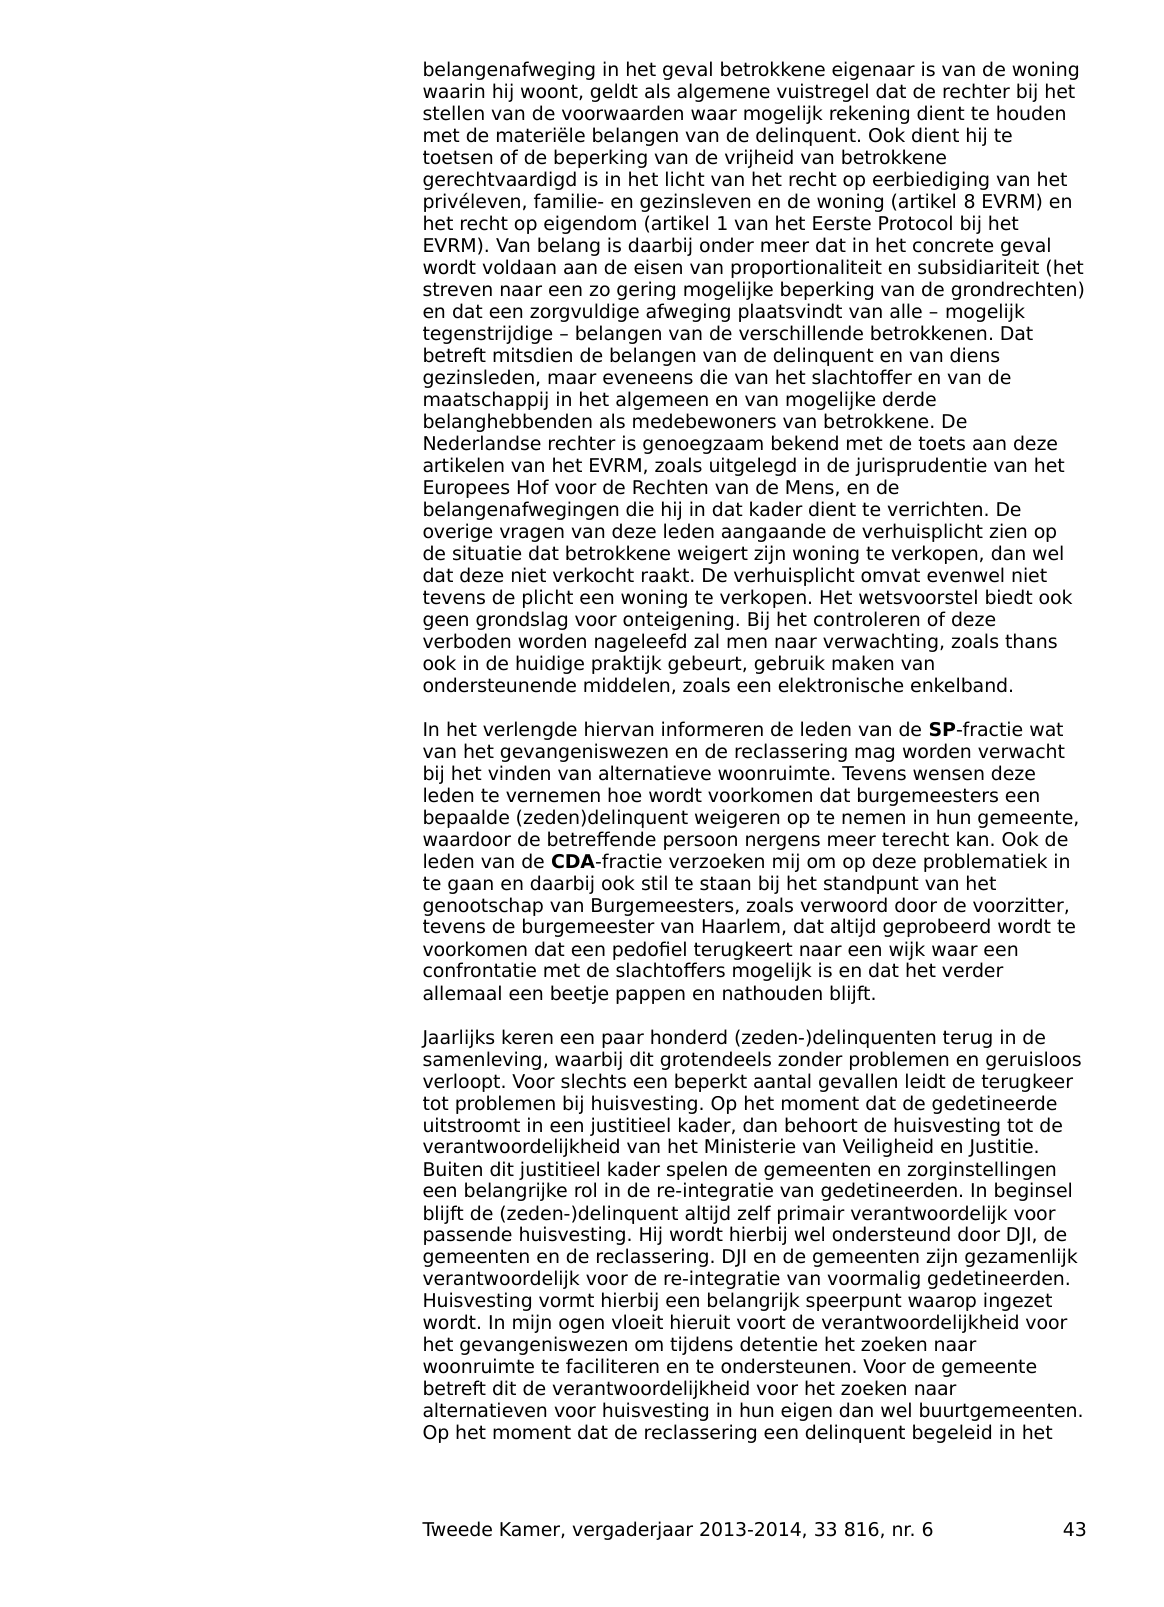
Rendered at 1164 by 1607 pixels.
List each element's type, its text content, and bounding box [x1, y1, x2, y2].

text belangenafweging in het geval betrokkene eigenaar is van de woning waarin hij woont, geldt als algemene vuistregel dat de rechter bij het stellen van de voorwaarden waar mogelijk rekening dient te houden met de materiële belangen van de delinquent. Ook dient hij te toetsen of de beperking van de vrijheid van betrokkene gerechtvaardigd is in het licht van het recht op eerbiediging van het privéleven, familie- en gezinsleven en de woning (artikel 8 EVRM) en het recht op eigendom (artikel 1 van het Eerste Protocol bij het EVRM). Van belang is daarbij onder meer dat in het concrete geval wordt voldaan aan de eisen van proportionaliteit en subsidiariteit (het streven naar een zo gering mogelijke beperking van de grondrechten) en dat een zorgvuldige afweging plaatsvindt van alle – mogelijk tegenstrijdige – belangen van de verschillende betrokkenen. Dat betreft mitsdien de belangen van de delinquent en van diens gezinsleden, maar eveneens die van het slachtoffer en van de maatschappij in het algemeen en van mogelijke derde belanghebbenden als medebewoners van betrokkene. De Nederlandse rechter is genoegzaam bekend met de toets aan deze artikelen van het EVRM, zoals uitgelegd in de jurisprudentie van het Europees Hof voor de Rechten van de Mens, en de belangenafwegingen die hij in dat kader dient te verrichten. De overige vragen van deze leden aangaande de verhuisplicht zien op de situatie dat betrokkene weigert zijn woning te verkopen, dan wel dat deze niet verkocht raakt. De verhuisplicht omvat evenwel niet tevens de plicht een woning te verkopen. Het wetsvoorstel biedt ook geen grondslag voor onteigening. Bij het controleren of deze verboden worden nageleefd zal men naar verwachting, zoals thans ook in de huidige praktijk gebeurt, gebruik maken van ondersteunende middelen, zoals een elektronische enkelband. [422, 59, 1087, 696]
text Jaarlijks keren een paar honderd (zeden-)delinquenten terug in de samenleving, waarbij dit grotendeels zonder problemen en geruisloos verloopt. Voor slechts een beperkt aantal gevallen leidt de terugkeer tot problemen bij huisvesting. Op het moment dat de gedetineerde uitstroomt in een justitieel kader, dan behoort de huisvesting tot de verantwoordelijkheid van het Ministerie van Veiligheid en Justitie. Buiten dit justitieel kader spelen de gemeenten en zorginstellingen een belangrijke rol in de re-integratie van gedetineerden. In beginsel blijft de (zeden-)delinquent altijd zelf primair verantwoordelijk voor passende huisvesting. Hij wordt hierbij wel ondersteund door DJI, de gemeenten en de reclassering. DJI en de gemeenten zijn gezamenlijk verantwoordelijk voor de re-integratie van voormalig gedetineerden. Huisvesting vormt hierbij een belangrijk speerpunt waarop ingezet wordt. In mijn ogen vloeit hieruit voort de verantwoordelijkheid voor het gevangeniswezen om tijdens detentie het zoeken naar woonruimte te faciliteren en te ondersteunen. Voor de gemeente betreft dit de verantwoordelijkheid voor het zoeken naar alternatieven voor huisvesting in hun eigen dan wel buurtgemeenten. Op het moment dat de reclassering een delinquent begeleid in het [422, 1027, 1087, 1444]
text In het verlengde hiervan informeren de leden van de SP-fractie wat van het gevangeniswezen en de reclassering mag worden verwacht bij het vinden van alternatieve woonruimte. Tevens wensen deze leden te vernemen hoe wordt voorkomen dat burgemeesters een bepaalde (zeden)delinquent weigeren op te nemen in hun gemeente, waardoor de betreffende persoon nergens meer terecht kan. Ook de leden van de CDA-fractie verzoeken mij om op deze problematiek in te gaan en daarbij ook stil te staan bij het standpunt van het genootschap van Burgemeesters, zoals verwoord door de voorzitter, tevens de burgemeester van Haarlem, dat altijd geprobeerd wordt te voorkomen dat een pedofiel terugkeert naar een wijk waar een confrontatie met de slachtoffers mogelijk is en dat het verder allemaal een beetje pappen en nathouden blijft. [422, 719, 1087, 1004]
